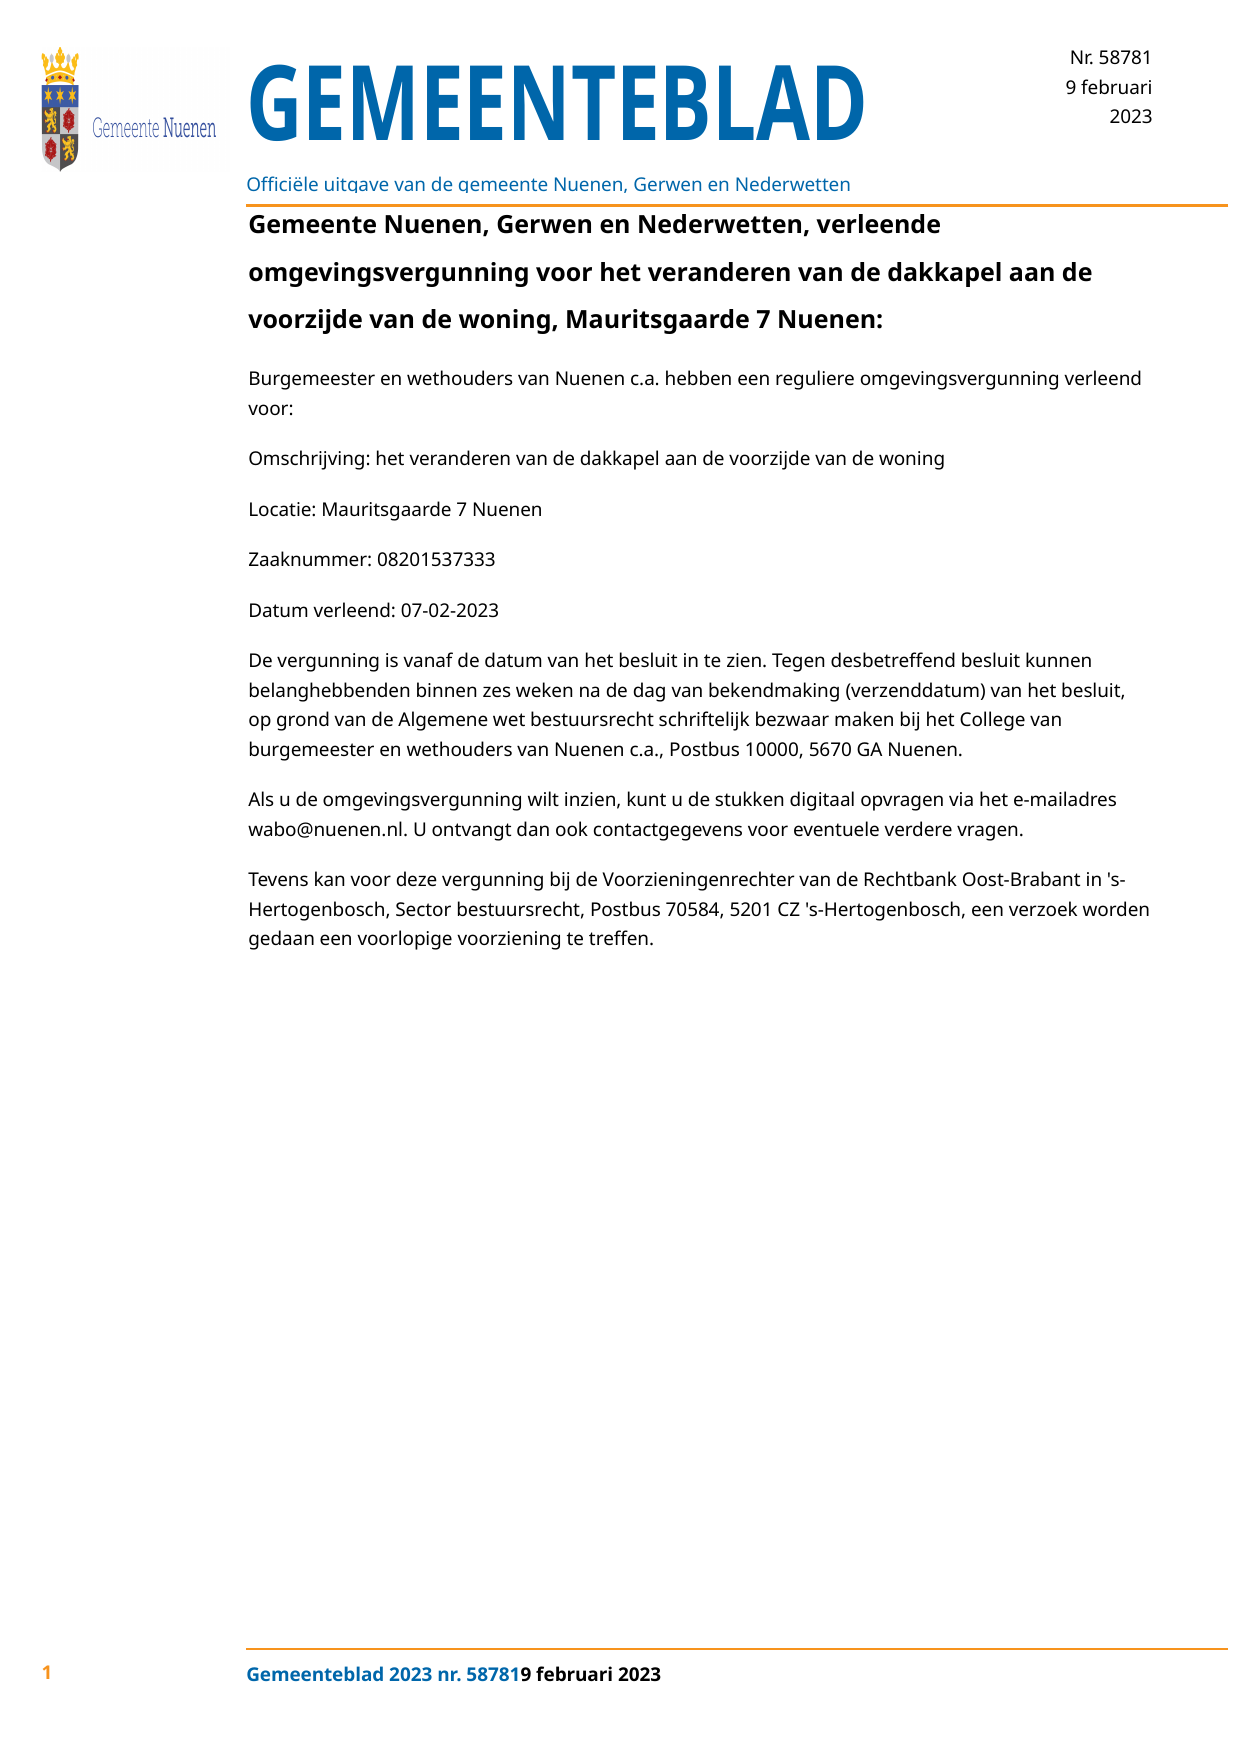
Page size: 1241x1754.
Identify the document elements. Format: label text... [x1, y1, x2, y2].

text Locatie: Mauritsgaarde 7 Nuenen [248, 496, 1152, 522]
text Datum verleend: 07-02-2023 [248, 597, 1152, 622]
picture [41, 47, 231, 172]
text Omschrijving: het veranderen van de dakkapel aan de voorzijde van de woning [248, 446, 1152, 471]
text De vergunning is vanaf de datum van het besluit in te zien. Tegen desbetreffend besluit kunnen belanghebbenden binnen zes weken na de dag van bekendmaking (verzenddatum) van het besluit, op grond van de Algemene wet bestuursrecht schriftelijk bezwaar maken bij het College van burgemeester en wethouders van Nuenen c.a., Postbus 10000, 5670 GA Nuenen. [248, 647, 1152, 762]
text Gemeente Nuenen, Gerwen en Nederwetten, verleende omgevingsvergunning voor het veranderen van de dakkapel aan de voorzijde van de woning, Mauritsgaarde 7 Nuenen: [248, 207, 1152, 336]
text Burgemeester en wethouders van Nuenen c.a. hebben een reguliere omgevingsvergunning verleend voor: [248, 366, 1152, 421]
text Als u de omgevingsvergunning wilt inzien, kunt u de stukken digitaal opvragen via het e-mailadres wabo@nuenen.nl. U ontvangt dan ook contactgegevens voor eventuele verdere vragen. [248, 786, 1152, 842]
text Tevens kan voor deze vergunning bij de Voorzieningenrechter van de Rechtbank Oost-Brabant in 's-Hertogenbosch, Sector bestuursrecht, Postbus 70584, 5201 CZ 's-Hertogenbosch, een verzoek worden gedaan een voorlopige voorziening te treffen. [248, 866, 1152, 951]
text Zaaknummer: 08201537333 [248, 546, 1152, 572]
